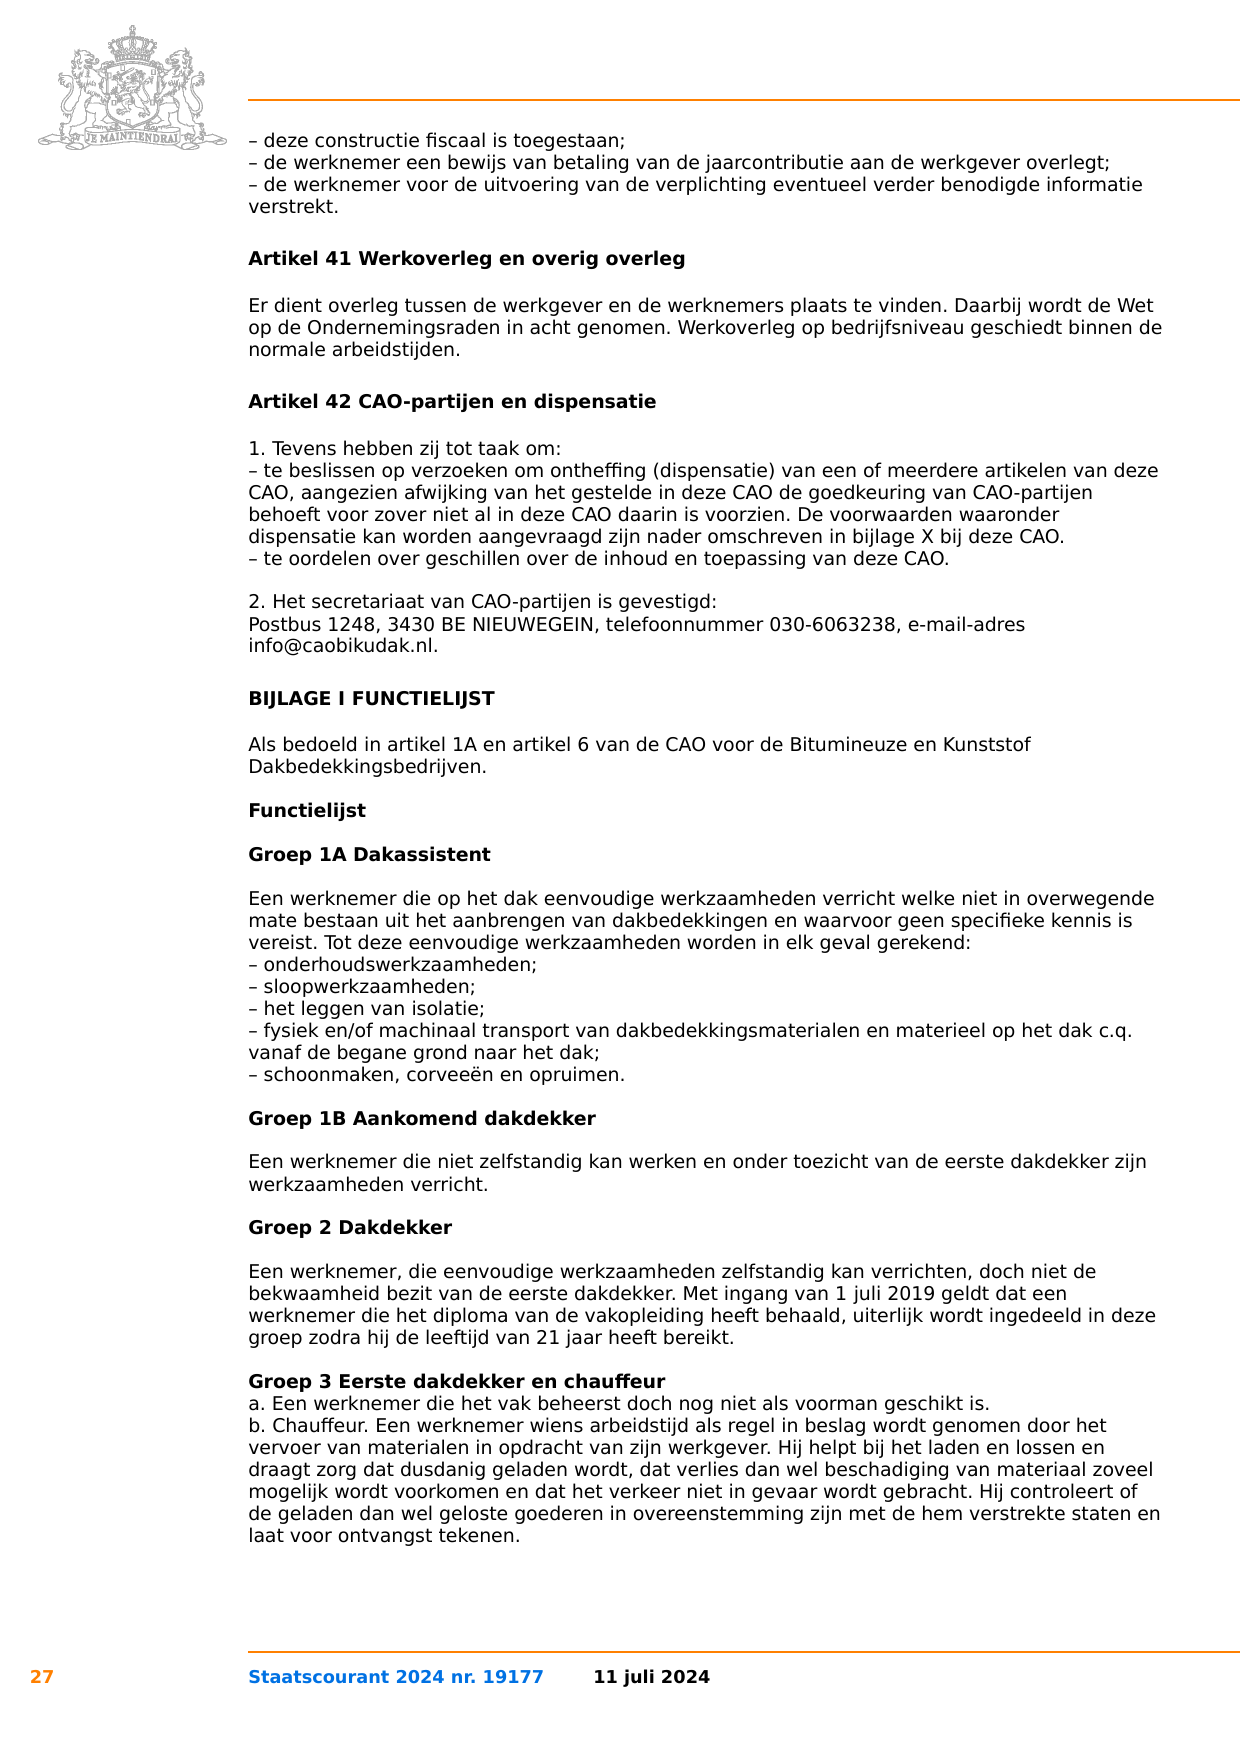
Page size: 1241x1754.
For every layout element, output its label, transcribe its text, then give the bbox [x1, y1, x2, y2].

text Een werknemer die niet zelfstandig kan werken en onder toezicht van de eerste dakdekker zijn werkzaamheden verricht. [248, 1151, 1163, 1195]
text – de werknemer een bewijs van betaling van de jaarcontributie aan de werkgever overlegt; [248, 152, 1163, 174]
subtitle BIJLAGE I FUNCTIELIJST [248, 687, 1163, 709]
text – te beslissen op verzoeken om ontheffing (dispensatie) van een of meerdere artikelen van deze CAO, aangezien afwijking van het gestelde in deze CAO de goedkeuring van CAO-partijen behoeft voor zover niet al in deze CAO daarin is voorzien. De voorwaarden waaronder dispensatie kan worden aangevraagd zijn nader omschreven in bijlage X bij deze CAO. [248, 460, 1163, 548]
subtitle Artikel 41 Werkoverleg en overig overleg [248, 248, 1163, 270]
text – onderhoudswerkzaamheden; [248, 954, 1163, 976]
picture [38, 25, 227, 150]
subtitle Groep 1B Aankomend dakdekker [248, 1108, 1163, 1129]
text – de werknemer voor de uitvoering van de verplichting eventueel verder benodigde informatie verstrekt. [248, 174, 1163, 218]
text – deze constructie fiscaal is toegestaan; [248, 130, 1163, 152]
text 2. Het secretariaat van CAO-partijen is gevestigd: [248, 591, 1163, 613]
text Een werknemer die op het dak eenvoudige werkzaamheden verricht welke niet in overwegende mate bestaan uit het aanbrengen van dakbedekkingen en waarvoor geen specifieke kennis is vereist. Tot deze eenvoudige werkzaamheden worden in elk geval gerekend: [248, 888, 1163, 954]
text – het leggen van isolatie; [248, 998, 1163, 1020]
text Er dient overleg tussen de werkgever en de werknemers plaats te vinden. Daarbij wordt de Wet op de Ondernemingsraden in acht genomen. Werkoverleg op bedrijfsniveau geschiedt binnen de normale arbeidstijden. [248, 295, 1163, 361]
subtitle Groep 3 Eerste dakdekker en chauffeur [248, 1371, 1163, 1393]
text a. Een werknemer die het vak beheerst doch nog niet als voorman geschikt is. [248, 1393, 1163, 1415]
text – te oordelen over geschillen over de inhoud en toepassing van deze CAO. [248, 548, 1163, 569]
text – fysiek en/of machinaal transport van dakbedekkingsmaterialen en materieel op het dak c.q. vanaf de begane grond naar het dak; [248, 1020, 1163, 1064]
text b. Chauffeur. Een werknemer wiens arbeidstijd als regel in beslag wordt genomen door het vervoer van materialen in opdracht van zijn werkgever. Hij helpt bij het laden en lossen en draagt zorg dat dusdanig geladen wordt, dat verlies dan wel beschadiging van materiaal zoveel mogelijk wordt voorkomen en dat het verkeer niet in gevaar wordt gebracht. Hij controleert of de geladen dan wel geloste goederen in overeenstemming zijn met de hem verstrekte staten en laat voor ontvangst tekenen. [248, 1415, 1163, 1547]
subtitle Artikel 42 CAO-partijen en dispensatie [248, 391, 1163, 413]
text – schoonmaken, corveeën en opruimen. [248, 1064, 1163, 1086]
text 1. Tevens hebben zij tot taak om: [248, 438, 1163, 460]
subtitle Groep 1A Dakassistent [248, 844, 1163, 866]
subtitle Groep 2 Dakdekker [248, 1217, 1163, 1239]
text Een werknemer, die eenvoudige werkzaamheden zelfstandig kan verrichten, doch niet de bekwaamheid bezit van de eerste dakdekker. Met ingang van 1 juli 2019 geldt dat een werknemer die het diploma van de vakopleiding heeft behaald, uiterlijk wordt ingedeeld in deze groep zodra hij de leeftijd van 21 jaar heeft bereikt. [248, 1261, 1163, 1349]
subtitle Functielijst [248, 800, 1163, 822]
text Als bedoeld in artikel 1A en artikel 6 van de CAO voor de Bitumineuze en Kunststof Dakbedekkingsbedrijven. [248, 734, 1163, 778]
text – sloopwerkzaamheden; [248, 976, 1163, 998]
text Postbus 1248, 3430 BE NIEUWEGEIN, telefoonnummer 030-6063238, e-mail-adres info@caobikudak.nl. [248, 613, 1163, 657]
